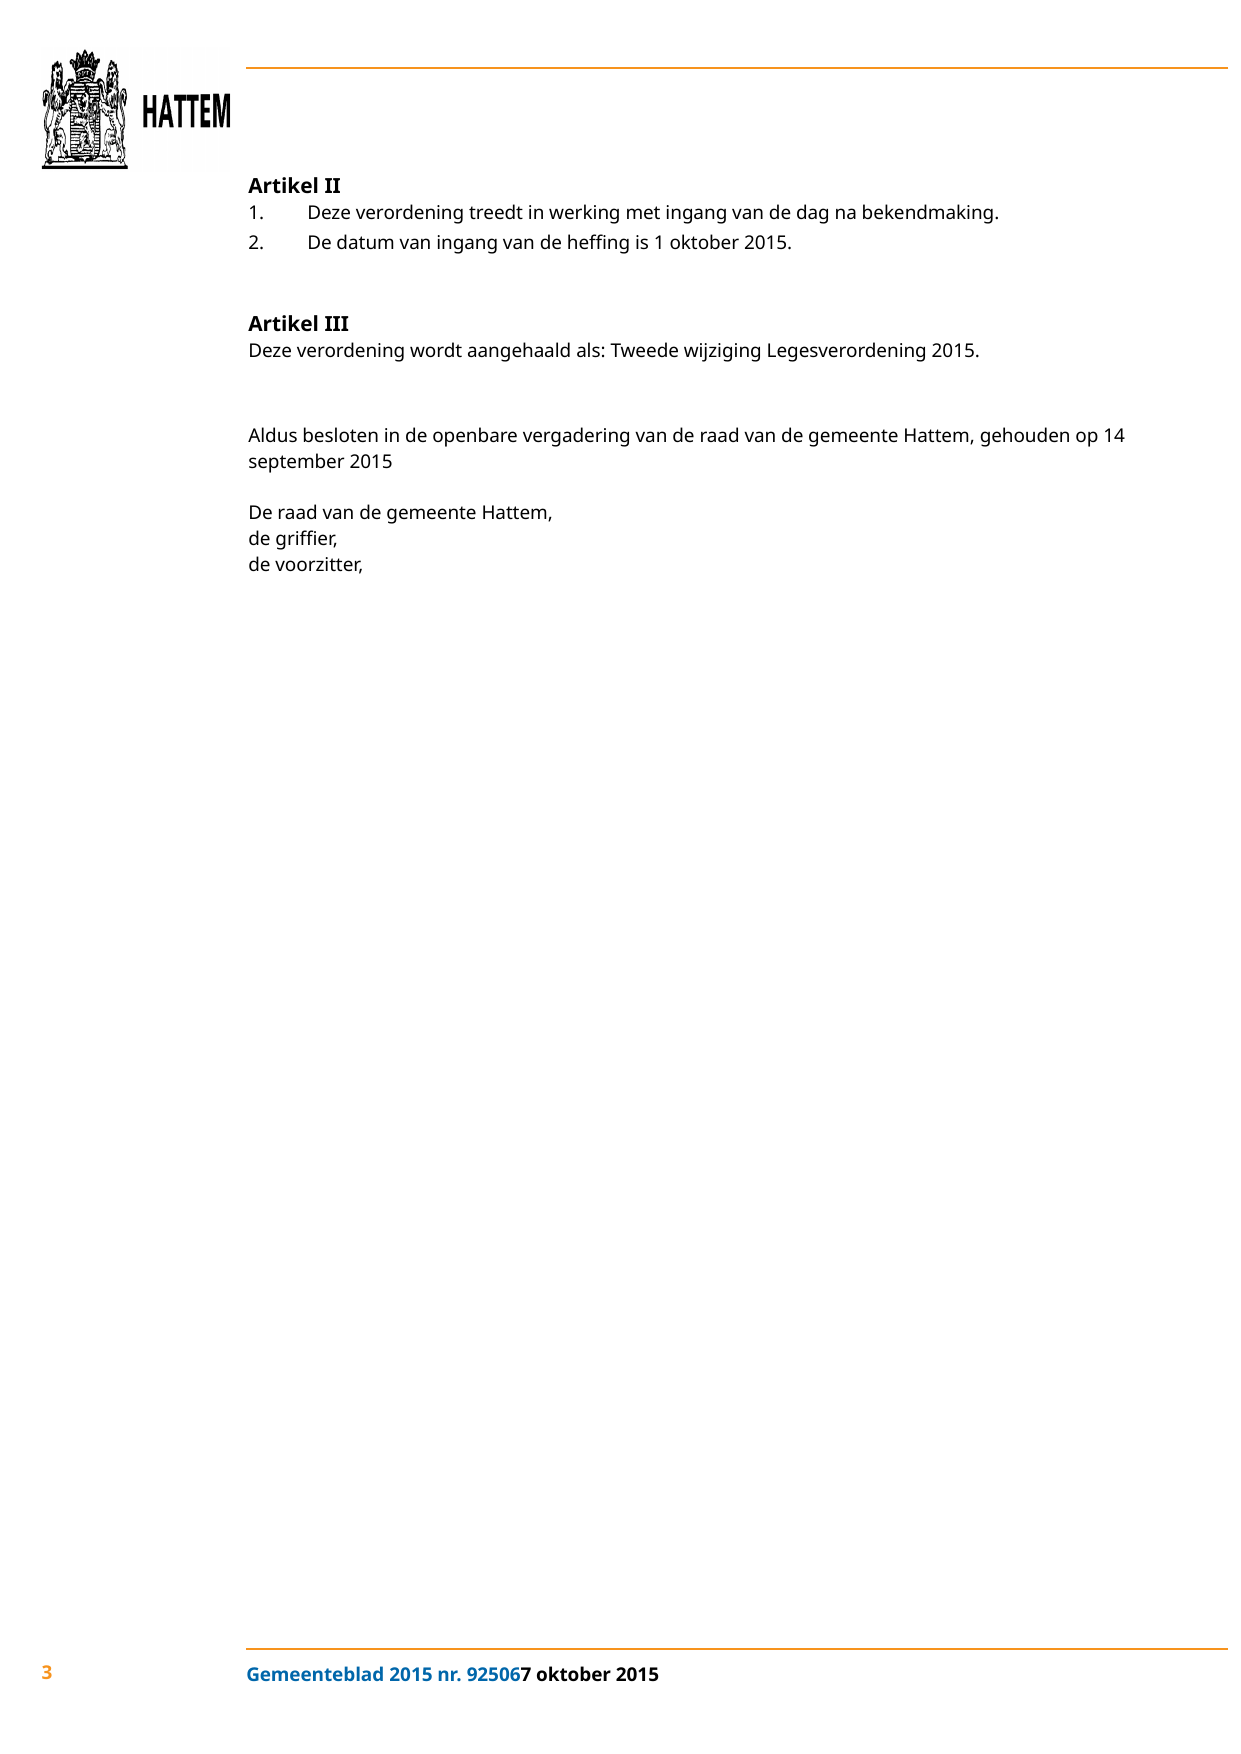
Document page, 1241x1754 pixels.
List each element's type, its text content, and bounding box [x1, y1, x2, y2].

text Aldus besloten in de openbare vergadering van de raad van de gemeente Hattem, gehouden op 14 september 2015 [248, 422, 1152, 474]
text de voorzitter, [248, 551, 1152, 577]
list Deze verordening treedt in werking met ingang van de dag na bekendmaking. [248, 199, 1152, 225]
text De raad van de gemeente Hattem, [248, 499, 1152, 525]
text Deze verordening wordt aangehaald als: Tweede wijziging Legesverordening 2015. [248, 337, 1152, 363]
text de griffier, [248, 525, 1152, 551]
text Artikel II [248, 171, 1152, 199]
text Artikel III [248, 309, 1152, 337]
list De datum van ingang van de heffing is 1 oktober 2015. [248, 229, 1152, 255]
picture [41, 47, 231, 172]
